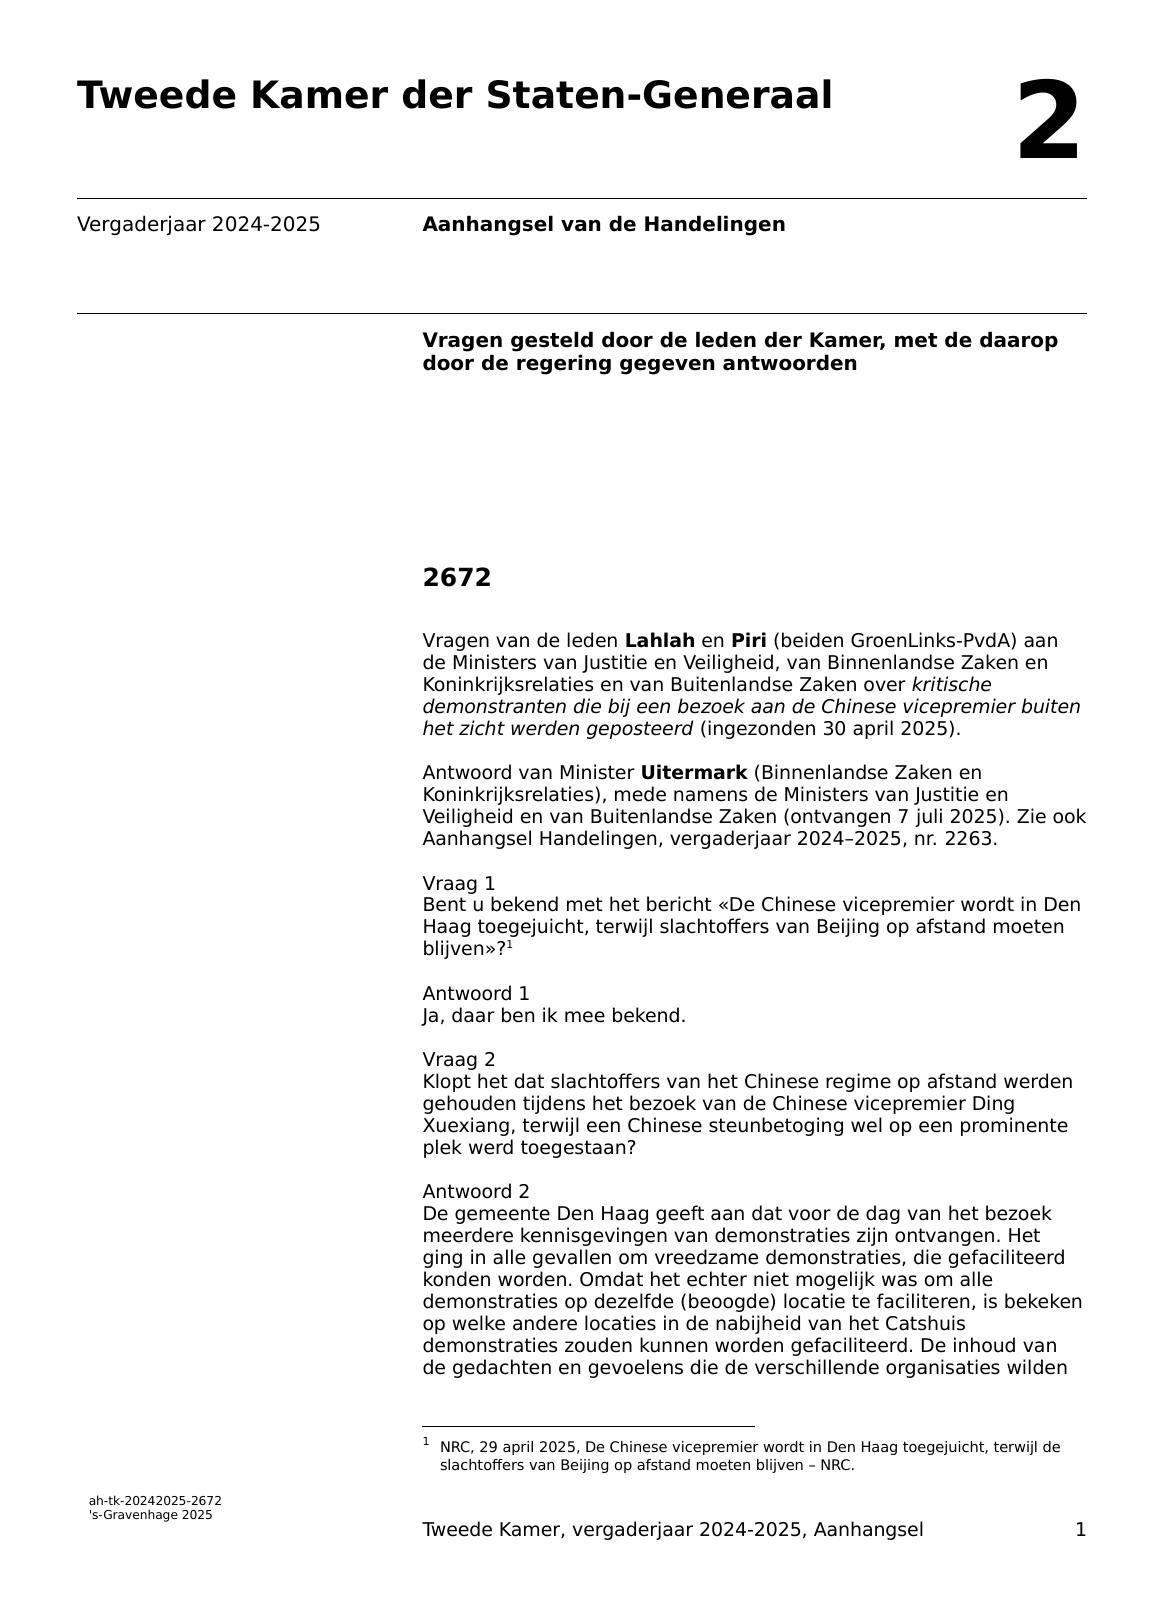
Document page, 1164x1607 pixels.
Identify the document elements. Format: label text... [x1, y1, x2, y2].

table_cell Aanhangsel van de Handelingen [422, 199, 1087, 313]
text Ja, daar ben ik mee bekend. [422, 1004, 1087, 1026]
text Klopt het dat slachtoffers van het Chinese regime op afstand werden gehouden tijdens het bezoek van de Chinese vicepremier Ding Xuexiang, terwijl een Chinese steunbetoging wel op een prominente plek werd toegestaan? [422, 1071, 1087, 1158]
text Antwoord 2 [422, 1181, 1087, 1203]
text NRC, 29 april 2025, De Chinese vicepremier wordt in Den Haag toegejuicht, terwijl de slachtoffers van Beijing op afstand moeten blijven – NRC. [422, 1435, 1087, 1474]
table_cell Vragen gesteld door de leden der Kamer, met de daarop door de regering gegeven antwoorden [422, 314, 1087, 375]
table_header 2 [886, 59, 1087, 198]
table_cell Vergaderjaar 2024-2025 [77, 199, 422, 313]
text Vragen van de leden Lahlah en Piri (beiden GroenLinks-PvdA) aan de Ministers van Justitie en Veiligheid, van Binnenlandse Zaken en Koninkrijksrelaties en van Buitenlandse Zaken over kritische demonstranten die bij een bezoek aan de Chinese vicepremier buiten het zicht werden geposteerd (ingezonden 30 april 2025). [422, 630, 1087, 740]
table_header Tweede Kamer der Staten-Generaal [77, 59, 886, 198]
table_cell [77, 314, 422, 375]
text Vraag 1 [422, 872, 1087, 894]
text Vraag 2 [422, 1049, 1087, 1071]
text 2672 [422, 563, 1087, 592]
text ah-tk-20242025-2672 [88, 1494, 323, 1508]
text Antwoord van Minister Uitermark (Binnenlandse Zaken en Koninkrijksrelaties), mede namens de Ministers van Justitie en Veiligheid en van Buitenlandse Zaken (ontvangen 7 juli 2025). Zie ook Aanhangsel Handelingen, vergaderjaar 2024–2025, nr. 2263. [422, 762, 1087, 850]
text De gemeente Den Haag geeft aan dat voor de dag van het bezoek meerdere kennisgevingen van demonstraties zijn ontvangen. Het ging in alle gevallen om vreedzame demonstraties, die gefaciliteerd konden worden. Omdat het echter niet mogelijk was om alle demonstraties op dezelfde (beoogde) locatie te faciliteren, is bekeken op welke andere locaties in de nabijheid van het Catshuis demonstraties zouden kunnen worden gefaciliteerd. De inhoud van de gedachten en gevoelens die de verschillende organisaties wilden [422, 1203, 1087, 1378]
text Bent u bekend met het bericht «De Chinese vicepremier wordt in Den Haag toegejuicht, terwijl slachtoffers van Beijing op afstand moeten blijven»? [422, 894, 1087, 960]
text 's-Gravenhage 2025 [88, 1508, 323, 1522]
text Antwoord 1 [422, 982, 1087, 1004]
